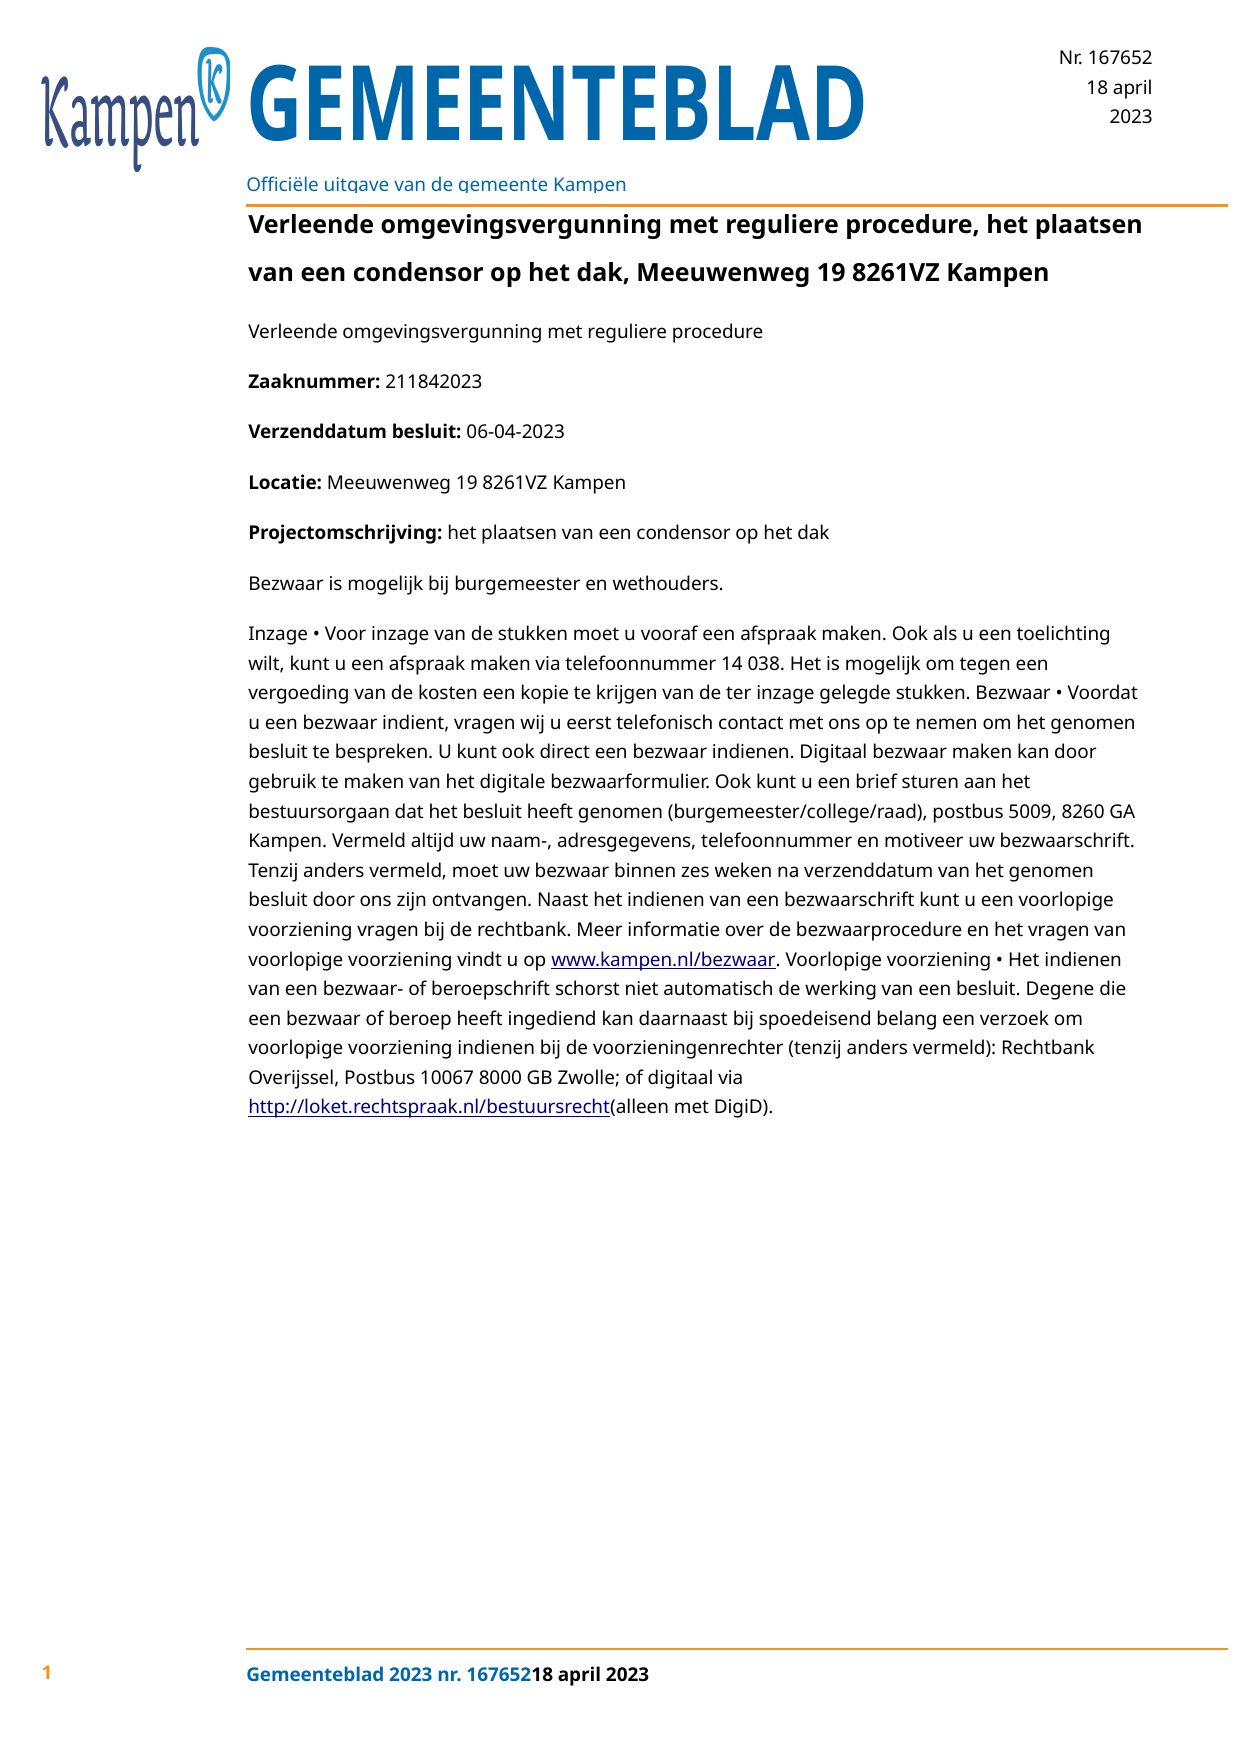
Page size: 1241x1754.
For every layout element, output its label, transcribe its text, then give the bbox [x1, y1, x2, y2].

text Zaaknummer: 211842023 [248, 368, 1152, 394]
text Locatie: Meeuwenweg 19 8261VZ Kampen [248, 469, 1152, 495]
picture [41, 47, 231, 172]
text Verleende omgevingsvergunning met reguliere procedure, het plaatsen van een condensor op het dak, Meeuwenweg 19 8261VZ Kampen [248, 207, 1152, 288]
text Verleende omgevingsvergunning met reguliere procedure [248, 318, 1152, 344]
text Verzenddatum besluit: 06-04-2023 [248, 419, 1152, 444]
text Projectomschrijving: het plaatsen van een condensor op het dak [248, 519, 1152, 545]
text Inzage • Voor inzage van de stukken moet u vooraf een afspraak maken. Ook als u een toelichting wilt, kunt u een afspraak maken via telefoonnummer 14 038. Het is mogelijk om tegen een vergoeding van de kosten een kopie te krijgen van de ter inzage gelegde stukken. Bezwaar • Voordat u een bezwaar indient, vragen wij u eerst telefonisch contact met ons op te nemen om het genomen besluit te bespreken. U kunt ook direct een bezwaar indienen. Digitaal bezwaar maken kan door gebruik te maken van het digitale bezwaarformulier. Ook kunt u een brief sturen aan het bestuursorgaan dat het besluit heeft genomen (burgemeester/college/raad), postbus 5009, 8260 GA Kampen. Vermeld altijd uw naam-, adresgegevens, telefoonnummer en motiveer uw bezwaarschrift. Tenzij anders vermeld, moet uw bezwaar binnen zes weken na verzenddatum van het genomen besluit door ons zijn ontvangen. Naast het indienen van een bezwaarschrift kunt u een voorlopige voorziening vragen bij de rechtbank. Meer informatie over de bezwaarprocedure en het vragen van voorlopige voorziening vindt u op www.kampen.nl/bezwaar. Voorlopige voorziening • Het indienen van een bezwaar- of beroepschrift schorst niet automatisch de werking van een besluit. Degene die een bezwaar of beroep heeft ingediend kan daarnaast bij spoedeisend belang een verzoek om voorlopige voorziening indienen bij de voorzieningenrechter (tenzij anders vermeld): Rechtbank Overijssel, Postbus 10067 8000 GB Zwolle; of digitaal via http://loket.rechtspraak.nl/bestuursrecht(alleen met DigiD). [248, 620, 1152, 1119]
text Bezwaar is mogelijk bij burgemeester en wethouders. [248, 570, 1152, 596]
